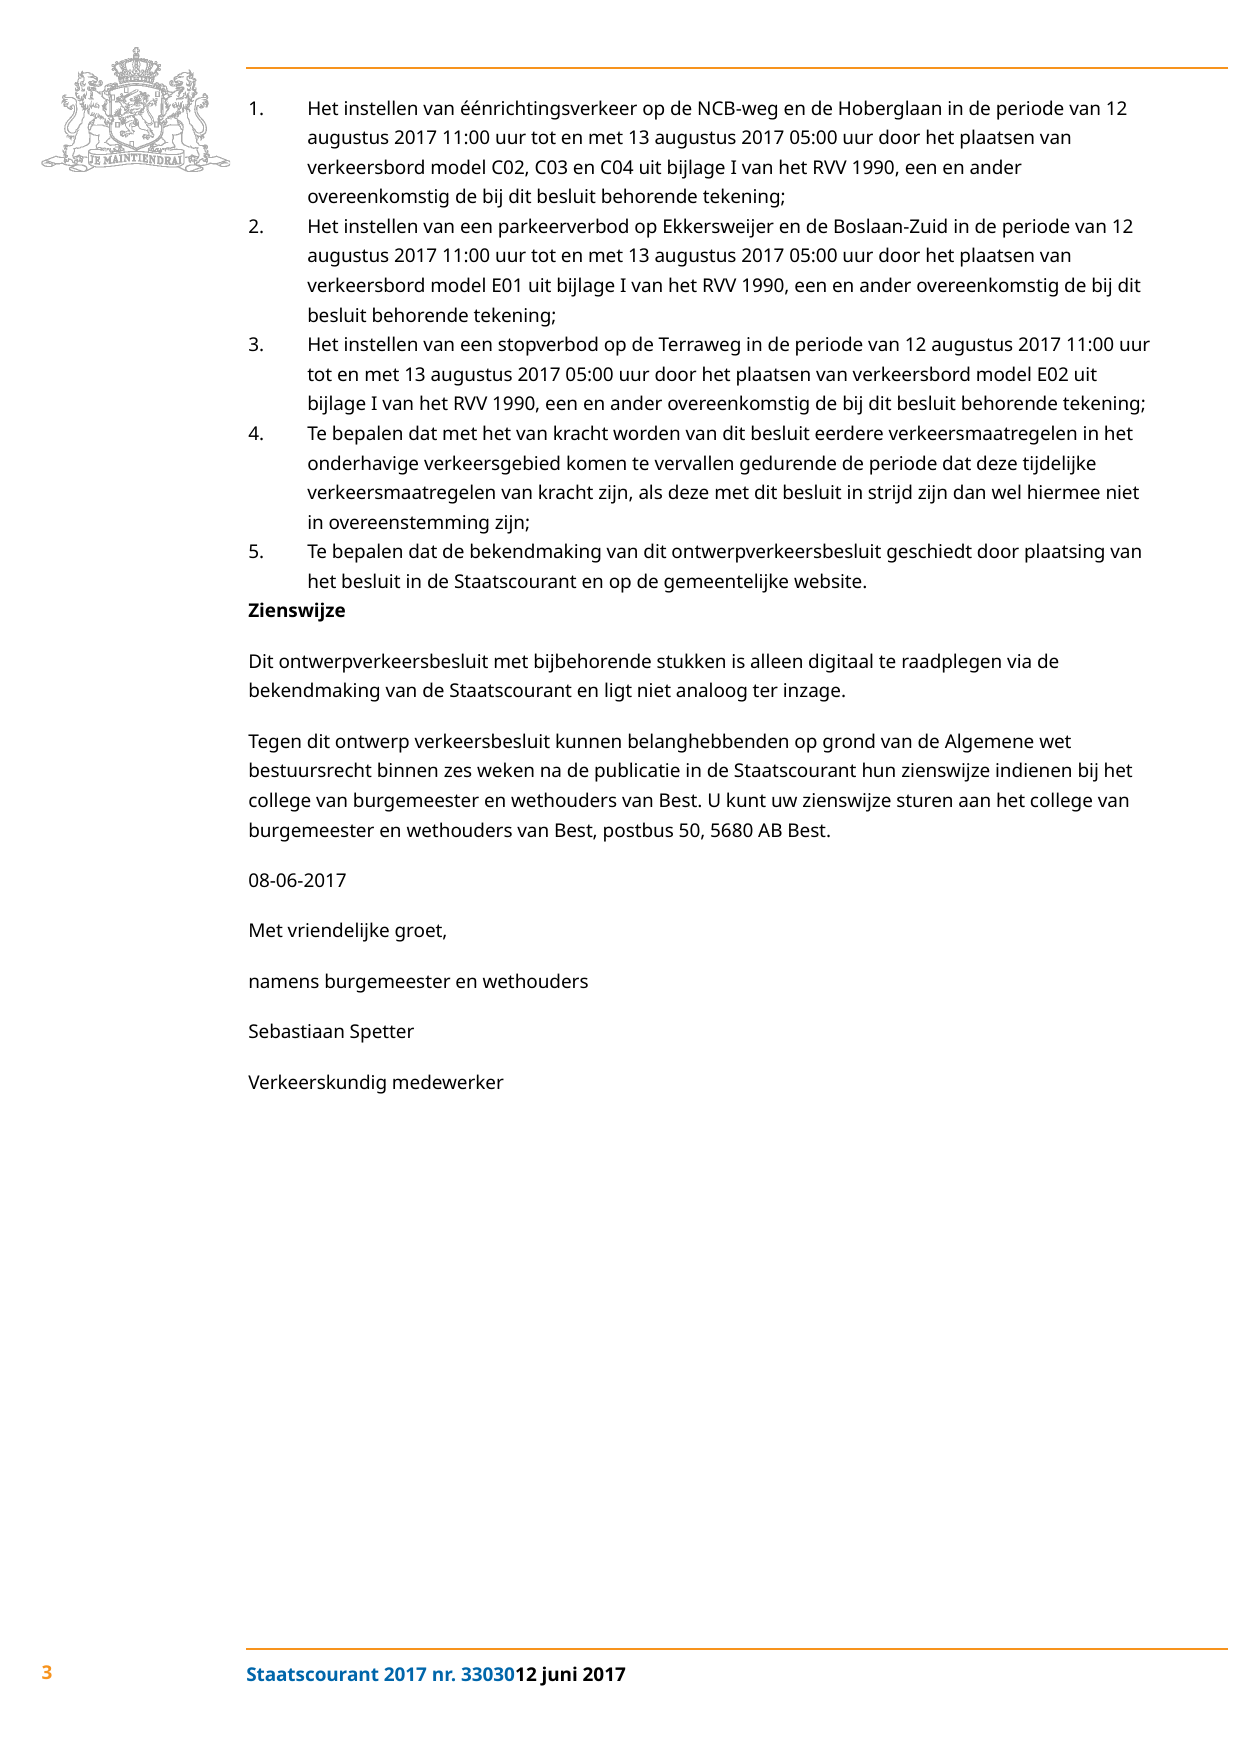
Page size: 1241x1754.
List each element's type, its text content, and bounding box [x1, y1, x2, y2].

picture [41, 47, 231, 172]
list Te bepalen dat met het van kracht worden van dit besluit eerdere verkeersmaatregelen in het onderhavige verkeersgebied komen te vervallen gedurende de periode dat deze tijdelijke verkeersmaatregelen van kracht zijn, als deze met dit besluit in strijd zijn dan wel hiermee niet in overeenstemming zijn; [248, 420, 1152, 535]
text Tegen dit ontwerp verkeersbesluit kunnen belanghebbenden op grond van de Algemene wet bestuursrecht binnen zes weken na de publicatie in de Staatscourant hun zienswijze indienen bij het college van burgemeester en wethouders van Best. U kunt uw zienswijze sturen aan het college van burgemeester en wethouders van Best, postbus 50, 5680 AB Best. [248, 728, 1152, 843]
text Verkeerskundig medewerker [248, 1069, 1152, 1095]
list Het instellen van een stopverbod op de Terraweg in de periode van 12 augustus 2017 11:00 uur tot en met 13 augustus 2017 05:00 uur door het plaatsen van verkeersbord model E02 uit bijlage I van het RVV 1990, een en ander overeenkomstig de bij dit besluit behorende tekening; [248, 331, 1152, 416]
text Zienswijze [248, 598, 1152, 623]
text Sebastiaan Spetter [248, 1018, 1152, 1044]
list Het instellen van een parkeerverbod op Ekkersweijer en de Boslaan-Zuid in de periode van 12 augustus 2017 11:00 uur tot en met 13 augustus 2017 05:00 uur door het plaatsen van verkeersbord model E01 uit bijlage I van het RVV 1990, een en ander overeenkomstig de bij dit besluit behorende tekening; [248, 213, 1152, 328]
text Dit ontwerpverkeersbesluit met bijbehorende stukken is alleen digitaal te raadplegen via de bekendmaking van de Staatscourant en ligt niet analoog ter inzage. [248, 648, 1152, 703]
text Met vriendelijke groet, [248, 918, 1152, 943]
text namens burgemeester en wethouders [248, 968, 1152, 994]
list Het instellen van éénrichtingsverkeer op de NCB-weg en de Hoberglaan in de periode van 12 augustus 2017 11:00 uur tot en met 13 augustus 2017 05:00 uur door het plaatsen van verkeersbord model C02, C03 en C04 uit bijlage I van het RVV 1990, een en ander overeenkomstig de bij dit besluit behorende tekening; [248, 95, 1152, 209]
text 08-06-2017 [248, 867, 1152, 893]
list Te bepalen dat de bekendmaking van dit ontwerpverkeersbesluit geschiedt door plaatsing van het besluit in de Staatscourant en op de gemeentelijke website. [248, 538, 1152, 594]
